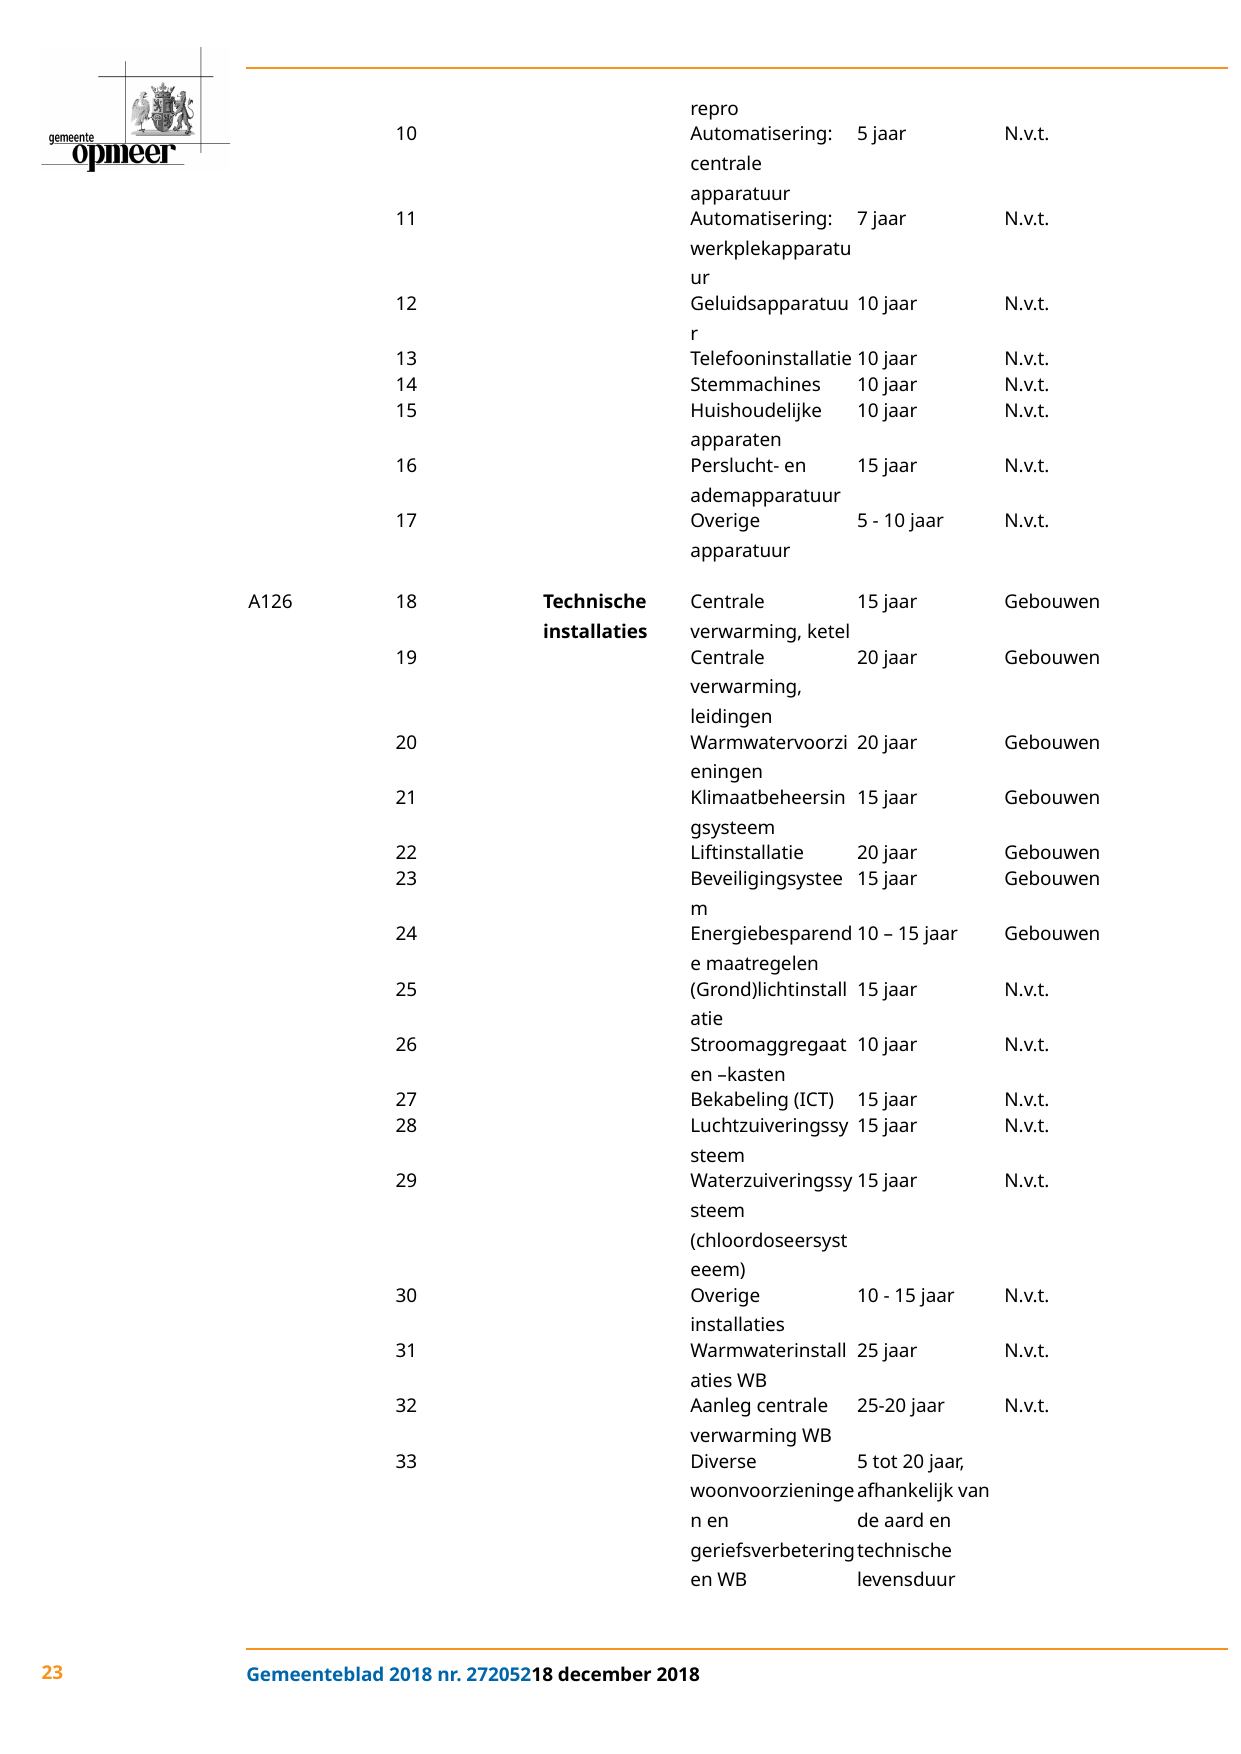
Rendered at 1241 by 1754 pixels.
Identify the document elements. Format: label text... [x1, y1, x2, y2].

table_cell Energiebesparende maatregelen [690, 921, 857, 976]
table_cell repro [690, 95, 857, 121]
table_cell [248, 840, 395, 865]
table_cell N.v.t. [1004, 397, 1152, 452]
table_cell Stroomaggregaat en –kasten [690, 1031, 857, 1087]
table_cell 26 [395, 1031, 543, 1087]
table_cell Aanleg centrale verwarming WB [690, 1393, 857, 1448]
table_cell 25 [395, 976, 543, 1031]
table_cell [543, 840, 690, 865]
table_cell Telefooninstallatie [690, 346, 857, 371]
table_cell 27 [395, 1087, 543, 1112]
table_cell (Grond)lichtinstallatie [690, 976, 857, 1031]
table_cell 18 [395, 589, 543, 644]
table_cell 31 [395, 1338, 543, 1393]
table_cell 10 jaar [857, 1031, 1004, 1087]
table_cell 12 [395, 290, 543, 346]
table_cell [248, 1112, 395, 1168]
table_cell 23 [395, 865, 543, 921]
table_cell 33 [395, 1448, 543, 1592]
table_cell [248, 784, 395, 839]
table_cell N.v.t. [1004, 1031, 1152, 1087]
table_cell N.v.t. [1004, 976, 1152, 1031]
table_cell 10 jaar [857, 290, 1004, 346]
table_cell [543, 644, 690, 729]
table_cell [543, 1031, 690, 1087]
table_cell Gebouwen [1004, 729, 1152, 784]
table_cell 25 jaar [857, 1338, 1004, 1393]
table_cell [248, 397, 395, 452]
table_cell 10 jaar [857, 397, 1004, 452]
table_cell 30 [395, 1282, 543, 1337]
table_cell 15 jaar [857, 1112, 1004, 1168]
table_cell 20 jaar [857, 840, 1004, 865]
table_cell [543, 1393, 690, 1448]
table_cell [543, 1112, 690, 1168]
table_cell Waterzuiveringssysteem (chloordoseersysteeem) [690, 1168, 857, 1282]
table_cell 7 jaar [857, 205, 1004, 290]
table_cell [248, 1393, 395, 1448]
table_cell [543, 508, 690, 563]
table_cell 10 – 15 jaar [857, 921, 1004, 976]
table_cell N.v.t. [1004, 1393, 1152, 1448]
table_cell 29 [395, 1168, 543, 1282]
table_cell [543, 1282, 690, 1337]
table_cell Automatisering: centrale apparatuur [690, 121, 857, 205]
table_cell [543, 1448, 690, 1592]
table_cell [248, 865, 395, 921]
table_cell Klimaatbeheersingsysteem [690, 784, 857, 839]
table_cell N.v.t. [1004, 1282, 1152, 1337]
table_cell [543, 1168, 690, 1282]
table_cell 15 jaar [857, 1087, 1004, 1112]
table_cell 15 jaar [857, 1168, 1004, 1282]
table_cell 11 [395, 205, 543, 290]
table_cell N.v.t. [1004, 1087, 1152, 1112]
table_cell Geluidsapparatuur [690, 290, 857, 346]
table_cell Gebouwen [1004, 784, 1152, 839]
table_cell [543, 453, 690, 508]
table_cell [543, 121, 690, 205]
table_cell [543, 371, 690, 397]
table_cell [248, 453, 395, 508]
table_cell [543, 784, 690, 839]
table_cell Diverse woonvoorzieningen en geriefsverbeteringen WB [690, 1448, 857, 1592]
table_cell [1004, 1448, 1152, 1592]
table_cell [543, 95, 690, 121]
table_cell Perslucht- en ademapparatuur [690, 453, 857, 508]
table_cell Liftinstallatie [690, 840, 857, 865]
table_cell Centrale verwarming, leidingen [690, 644, 857, 729]
table_cell N.v.t. [1004, 346, 1152, 371]
table_cell Huishoudelijke apparaten [690, 397, 857, 452]
table_cell [248, 1338, 395, 1393]
table_cell 28 [395, 1112, 543, 1168]
table_cell Centrale verwarming, ketel [690, 589, 857, 644]
table_cell N.v.t. [1004, 1338, 1152, 1393]
table_cell 15 jaar [857, 453, 1004, 508]
table_cell Overige apparatuur [690, 508, 857, 563]
table_cell [248, 644, 395, 729]
table_cell [248, 346, 395, 371]
table_cell 32 [395, 1393, 543, 1448]
table_cell [248, 371, 395, 397]
table_cell 21 [395, 784, 543, 839]
table_cell N.v.t. [1004, 371, 1152, 397]
table_cell 15 jaar [857, 784, 1004, 839]
table_cell Gebouwen [1004, 865, 1152, 921]
table_cell 10 [395, 121, 543, 205]
table_cell 20 [395, 729, 543, 784]
table_cell Automatisering: werkplekapparatuur [690, 205, 857, 290]
table_cell Bekabeling (ICT) [690, 1087, 857, 1112]
table_cell Overige installaties [690, 1282, 857, 1337]
table_cell [395, 563, 543, 589]
table_cell N.v.t. [1004, 205, 1152, 290]
table_cell [248, 1448, 395, 1592]
table_cell 22 [395, 840, 543, 865]
table_cell N.v.t. [1004, 1168, 1152, 1282]
picture [41, 47, 231, 172]
table_cell [248, 1282, 395, 1337]
table_cell 15 jaar [857, 865, 1004, 921]
table_cell [248, 563, 395, 589]
table_cell [248, 976, 395, 1031]
table_cell [248, 1168, 395, 1282]
table_cell 20 jaar [857, 729, 1004, 784]
table_cell Gebouwen [1004, 644, 1152, 729]
table_cell N.v.t. [1004, 508, 1152, 563]
table_cell [857, 95, 1004, 121]
table_cell Beveiligingsysteem [690, 865, 857, 921]
table_cell [543, 205, 690, 290]
table_cell 17 [395, 508, 543, 563]
table_cell [248, 1087, 395, 1112]
table_cell [248, 729, 395, 784]
table_cell [543, 729, 690, 784]
table_cell Gebouwen [1004, 589, 1152, 644]
table_cell 15 jaar [857, 589, 1004, 644]
table_cell 10 jaar [857, 346, 1004, 371]
table_cell 15 jaar [857, 976, 1004, 1031]
table_cell [248, 508, 395, 563]
table_cell [1004, 563, 1152, 589]
table_cell [248, 921, 395, 976]
table_cell [543, 865, 690, 921]
table_cell 20 jaar [857, 644, 1004, 729]
table_cell 10 - 15 jaar [857, 1282, 1004, 1337]
table_cell Stemmachines [690, 371, 857, 397]
table_cell N.v.t. [1004, 121, 1152, 205]
table_cell [543, 346, 690, 371]
table_cell Gebouwen [1004, 840, 1152, 865]
table_cell [248, 205, 395, 290]
table_cell Warmwaterinstallaties WB [690, 1338, 857, 1393]
table_cell [248, 121, 395, 205]
table_cell 24 [395, 921, 543, 976]
table_cell [248, 95, 395, 121]
table_cell [543, 976, 690, 1031]
table_cell [857, 563, 1004, 589]
table_cell 5 jaar [857, 121, 1004, 205]
table_cell [543, 290, 690, 346]
table_cell [543, 921, 690, 976]
table_cell N.v.t. [1004, 290, 1152, 346]
table_cell Technische installaties [543, 589, 690, 644]
table_cell [543, 397, 690, 452]
table_cell 5 - 10 jaar [857, 508, 1004, 563]
table_cell Warmwatervoorzieningen [690, 729, 857, 784]
table_cell 19 [395, 644, 543, 729]
table_cell [395, 95, 543, 121]
table_cell N.v.t. [1004, 1112, 1152, 1168]
table_cell Luchtzuiveringssysteem [690, 1112, 857, 1168]
table_cell 16 [395, 453, 543, 508]
table_cell [248, 290, 395, 346]
table_cell 25-20 jaar [857, 1393, 1004, 1448]
table_cell 10 jaar [857, 371, 1004, 397]
table_cell A126 [248, 589, 395, 644]
table_cell N.v.t. [1004, 453, 1152, 508]
table_cell [543, 1338, 690, 1393]
table_cell Gebouwen [1004, 921, 1152, 976]
table_cell 14 [395, 371, 543, 397]
table_cell [248, 1031, 395, 1087]
table_cell [690, 563, 857, 589]
table_cell [543, 1087, 690, 1112]
table_cell 15 [395, 397, 543, 452]
table_cell 5 tot 20 jaar, afhankelijk van de aard en technische levensduur [857, 1448, 1004, 1592]
table_cell [543, 563, 690, 589]
table_cell [1004, 95, 1152, 121]
table_cell 13 [395, 346, 543, 371]
